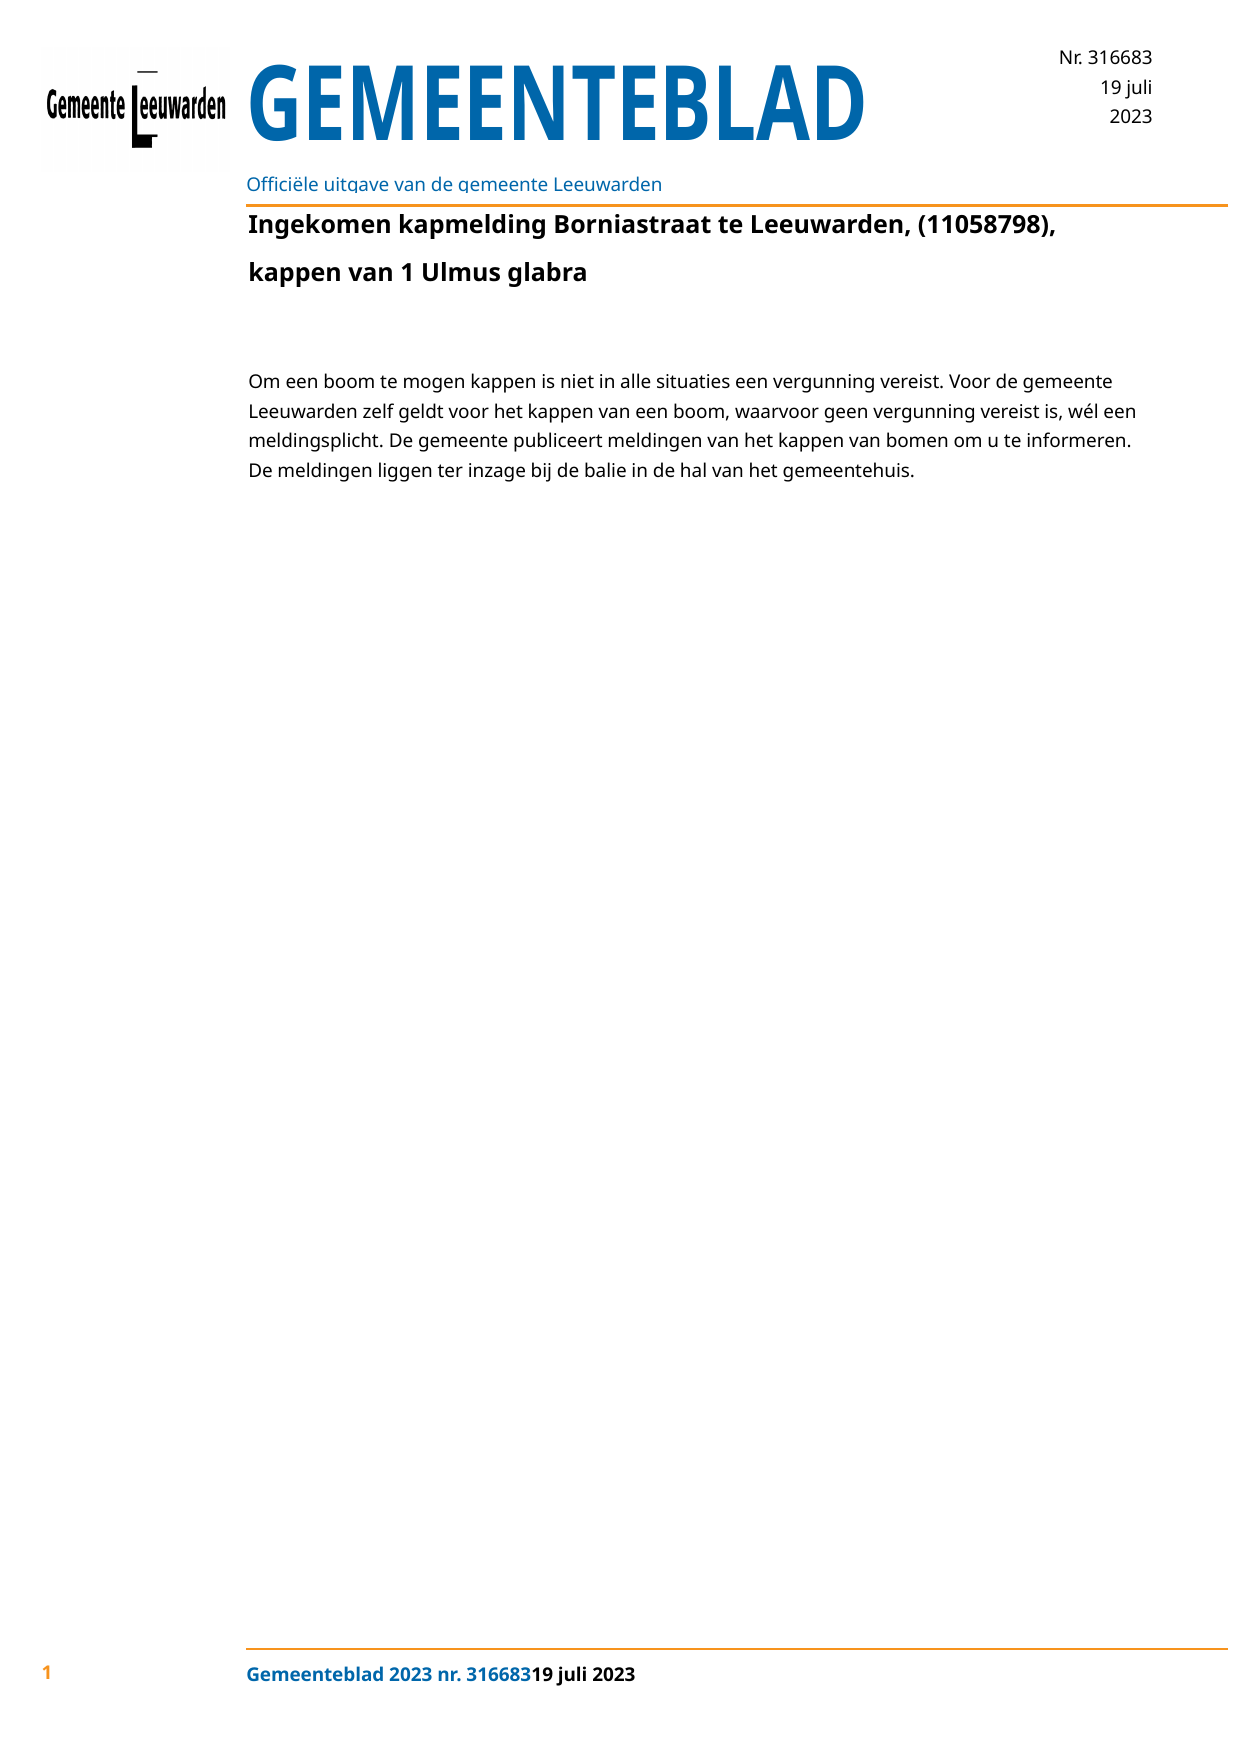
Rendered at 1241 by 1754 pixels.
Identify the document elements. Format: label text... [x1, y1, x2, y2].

text Ingekomen kapmelding Borniastraat te Leeuwarden, (11058798), kappen van 1 Ulmus glabra [248, 207, 1152, 288]
picture [41, 47, 231, 172]
text Om een boom te mogen kappen is niet in alle situaties een vergunning vereist. Voor de gemeente Leeuwarden zelf geldt voor het kappen van een boom, waarvoor geen vergunning vereist is, wél een meldingsplicht. De gemeente publiceert meldingen van het kappen van bomen om u te informeren. De meldingen liggen ter inzage bij de balie in de hal van het gemeentehuis. [248, 368, 1152, 483]
